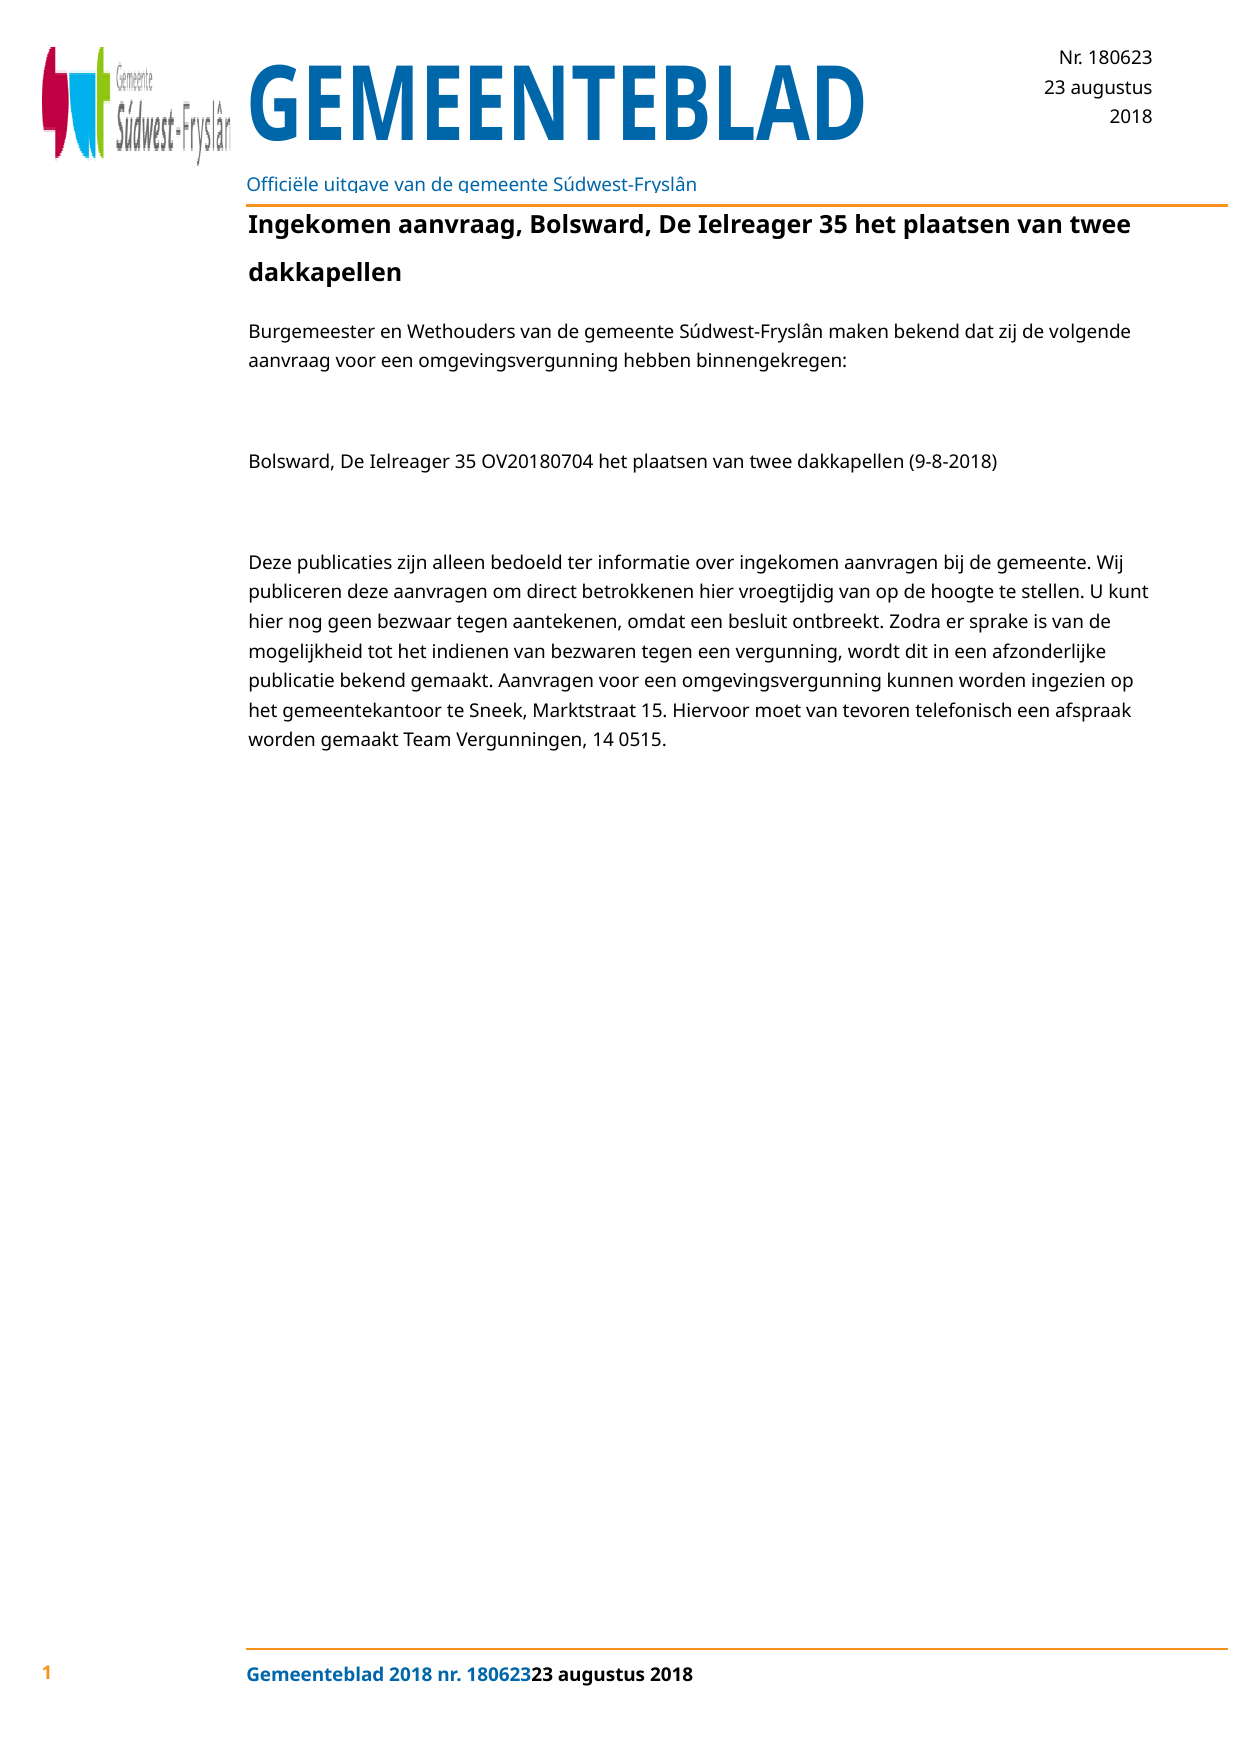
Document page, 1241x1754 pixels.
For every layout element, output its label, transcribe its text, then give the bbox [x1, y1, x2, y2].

text Bolsward, De Ielreager 35 OV20180704 het plaatsen van twee dakkapellen (9-8-2018) [248, 448, 1152, 474]
picture [41, 47, 231, 172]
text Ingekomen aanvraag, Bolsward, De Ielreager 35 het plaatsen van twee dakkapellen [248, 207, 1152, 288]
text Burgemeester en Wethouders van de gemeente Súdwest-Fryslân maken bekend dat zij de volgende aanvraag voor een omgevingsvergunning hebben binnengekregen: [248, 318, 1152, 373]
text Deze publicaties zijn alleen bedoeld ter informatie over ingekomen aanvragen bij de gemeente. Wij publiceren deze aanvragen om direct betrokkenen hier vroegtijdig van op de hoogte te stellen. U kunt hier nog geen bezwaar tegen aantekenen, omdat een besluit ontbreekt. Zodra er sprake is van de mogelijkheid tot het indienen van bezwaren tegen een vergunning, wordt dit in een afzonderlijke publicatie bekend gemaakt. Aanvragen voor een omgevingsvergunning kunnen worden ingezien op het gemeentekantoor te Sneek, Marktstraat 15. Hiervoor moet van tevoren telefonisch een afspraak worden gemaakt Team Vergunningen, 14 0515. [248, 549, 1152, 752]
